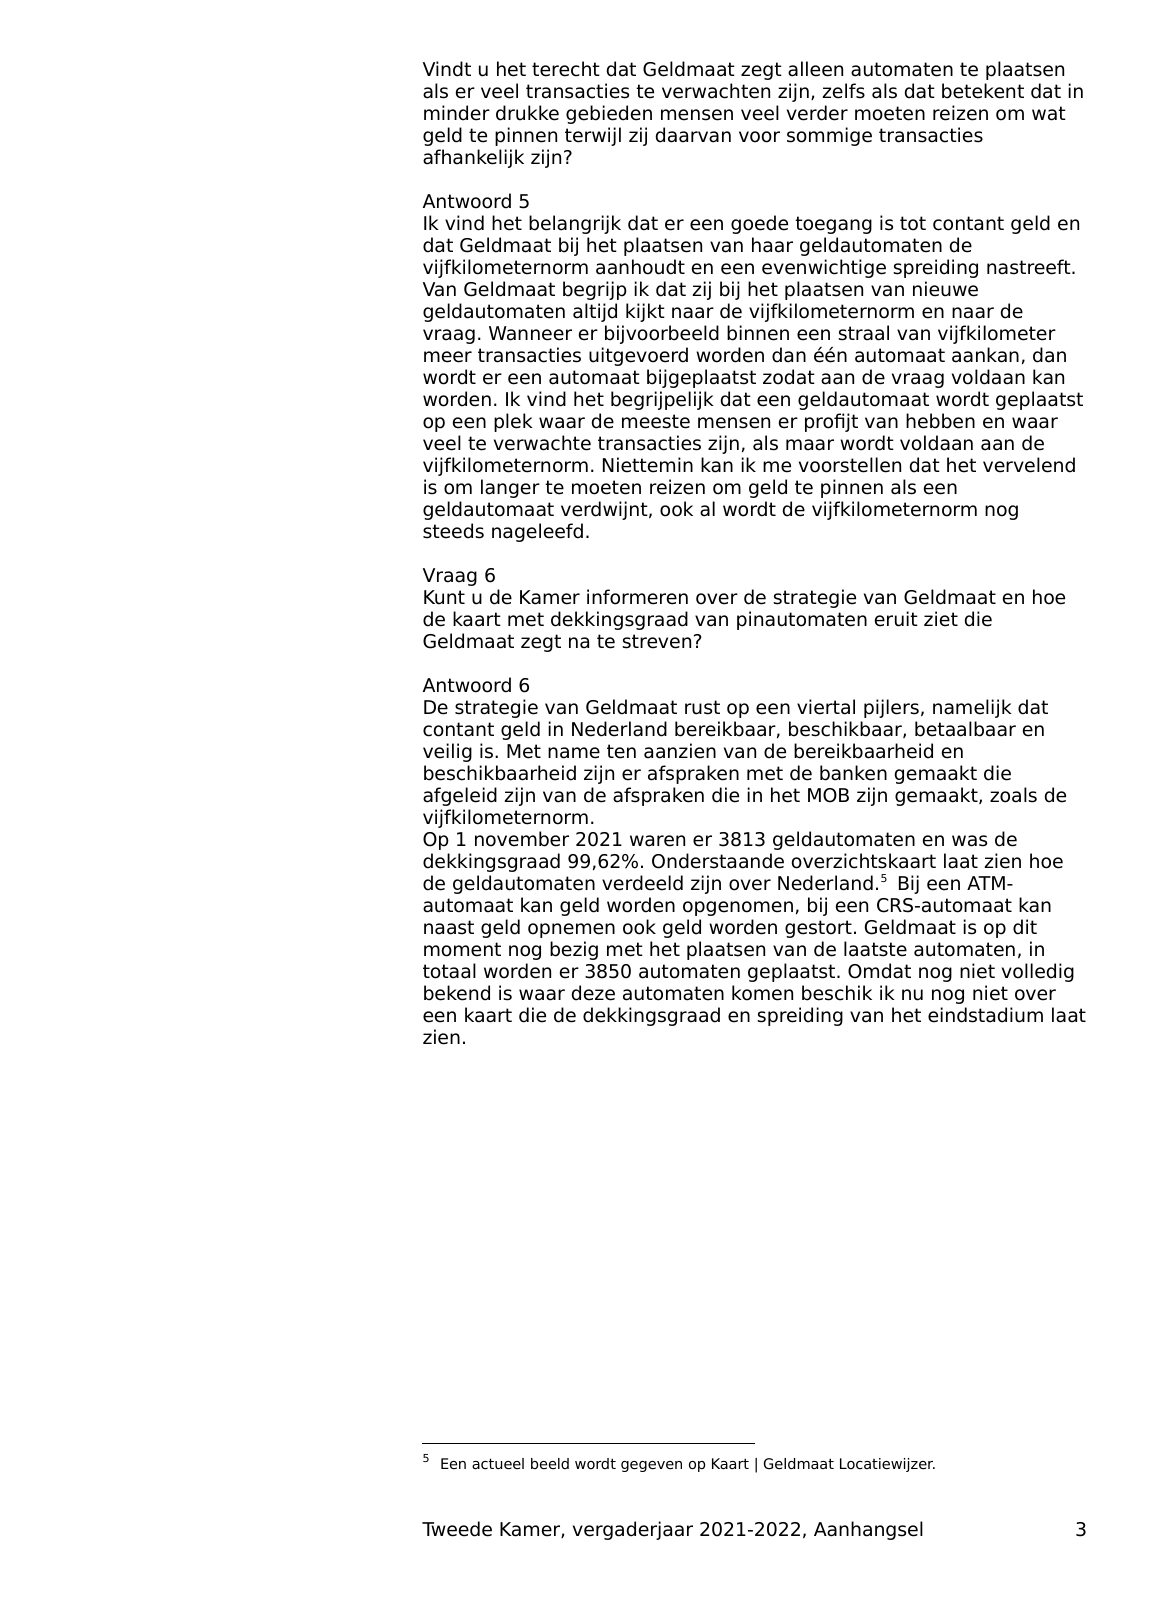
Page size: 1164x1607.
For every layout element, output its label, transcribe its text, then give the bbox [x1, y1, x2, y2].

text Kunt u de Kamer informeren over de strategie van Geldmaat en hoe de kaart met dekkingsgraad van pinautomaten eruit ziet die Geldmaat zegt na te streven? [422, 587, 1087, 653]
text De strategie van Geldmaat rust op een viertal pijlers, namelijk dat contant geld in Nederland bereikbaar, beschikbaar, betaalbaar en veilig is. Met name ten aanzien van de bereikbaarheid en beschikbaarheid zijn er afspraken met de banken gemaakt die afgeleid zijn van de afspraken die in het MOB zijn gemaakt, zoals de vijfkilometernorm. [422, 697, 1087, 829]
text Op 1 november 2021 waren er 3813 geldautomaten en was de dekkingsgraad 99,62%. Onderstaande overzichtskaart laat zien hoe de geldautomaten verdeeld zijn over Nederland. Bij een ATM-automaat kan geld worden opgenomen, bij een CRS-automaat kan naast geld opnemen ook geld worden gestort. Geldmaat is op dit moment nog bezig met het plaatsen van de laatste automaten, in totaal worden er 3850 automaten geplaatst. Omdat nog niet volledig bekend is waar deze automaten komen beschik ik nu nog niet over een kaart die de dekkingsgraad en spreiding van het eindstadium laat zien. [422, 829, 1087, 1049]
text Een actueel beeld wordt gegeven op Kaart | Geldmaat Locatiewijzer. [422, 1452, 1087, 1474]
text Ik vind het belangrijk dat er een goede toegang is tot contant geld en dat Geldmaat bij het plaatsen van haar geldautomaten de vijfkilometernorm aanhoudt en een evenwichtige spreiding nastreeft. Van Geldmaat begrijp ik dat zij bij het plaatsen van nieuwe geldautomaten altijd kijkt naar de vijfkilometernorm en naar de vraag. Wanneer er bijvoorbeeld binnen een straal van vijfkilometer meer transacties uitgevoerd worden dan één automaat aankan, dan wordt er een automaat bijgeplaatst zodat aan de vraag voldaan kan worden. Ik vind het begrijpelijk dat een geldautomaat wordt geplaatst op een plek waar de meeste mensen er profijt van hebben en waar veel te verwachte transacties zijn, als maar wordt voldaan aan de vijfkilometernorm. Niettemin kan ik me voorstellen dat het vervelend is om langer te moeten reizen om geld te pinnen als een geldautomaat verdwijnt, ook al wordt de vijfkilometernorm nog steeds nageleefd. [422, 213, 1087, 543]
text Antwoord 6 [422, 675, 1087, 697]
text Antwoord 5 [422, 191, 1087, 213]
text Vraag 6 [422, 565, 1087, 587]
text Vindt u het terecht dat Geldmaat zegt alleen automaten te plaatsen als er veel transacties te verwachten zijn, zelfs als dat betekent dat in minder drukke gebieden mensen veel verder moeten reizen om wat geld te pinnen terwijl zij daarvan voor sommige transacties afhankelijk zijn? [422, 59, 1087, 169]
